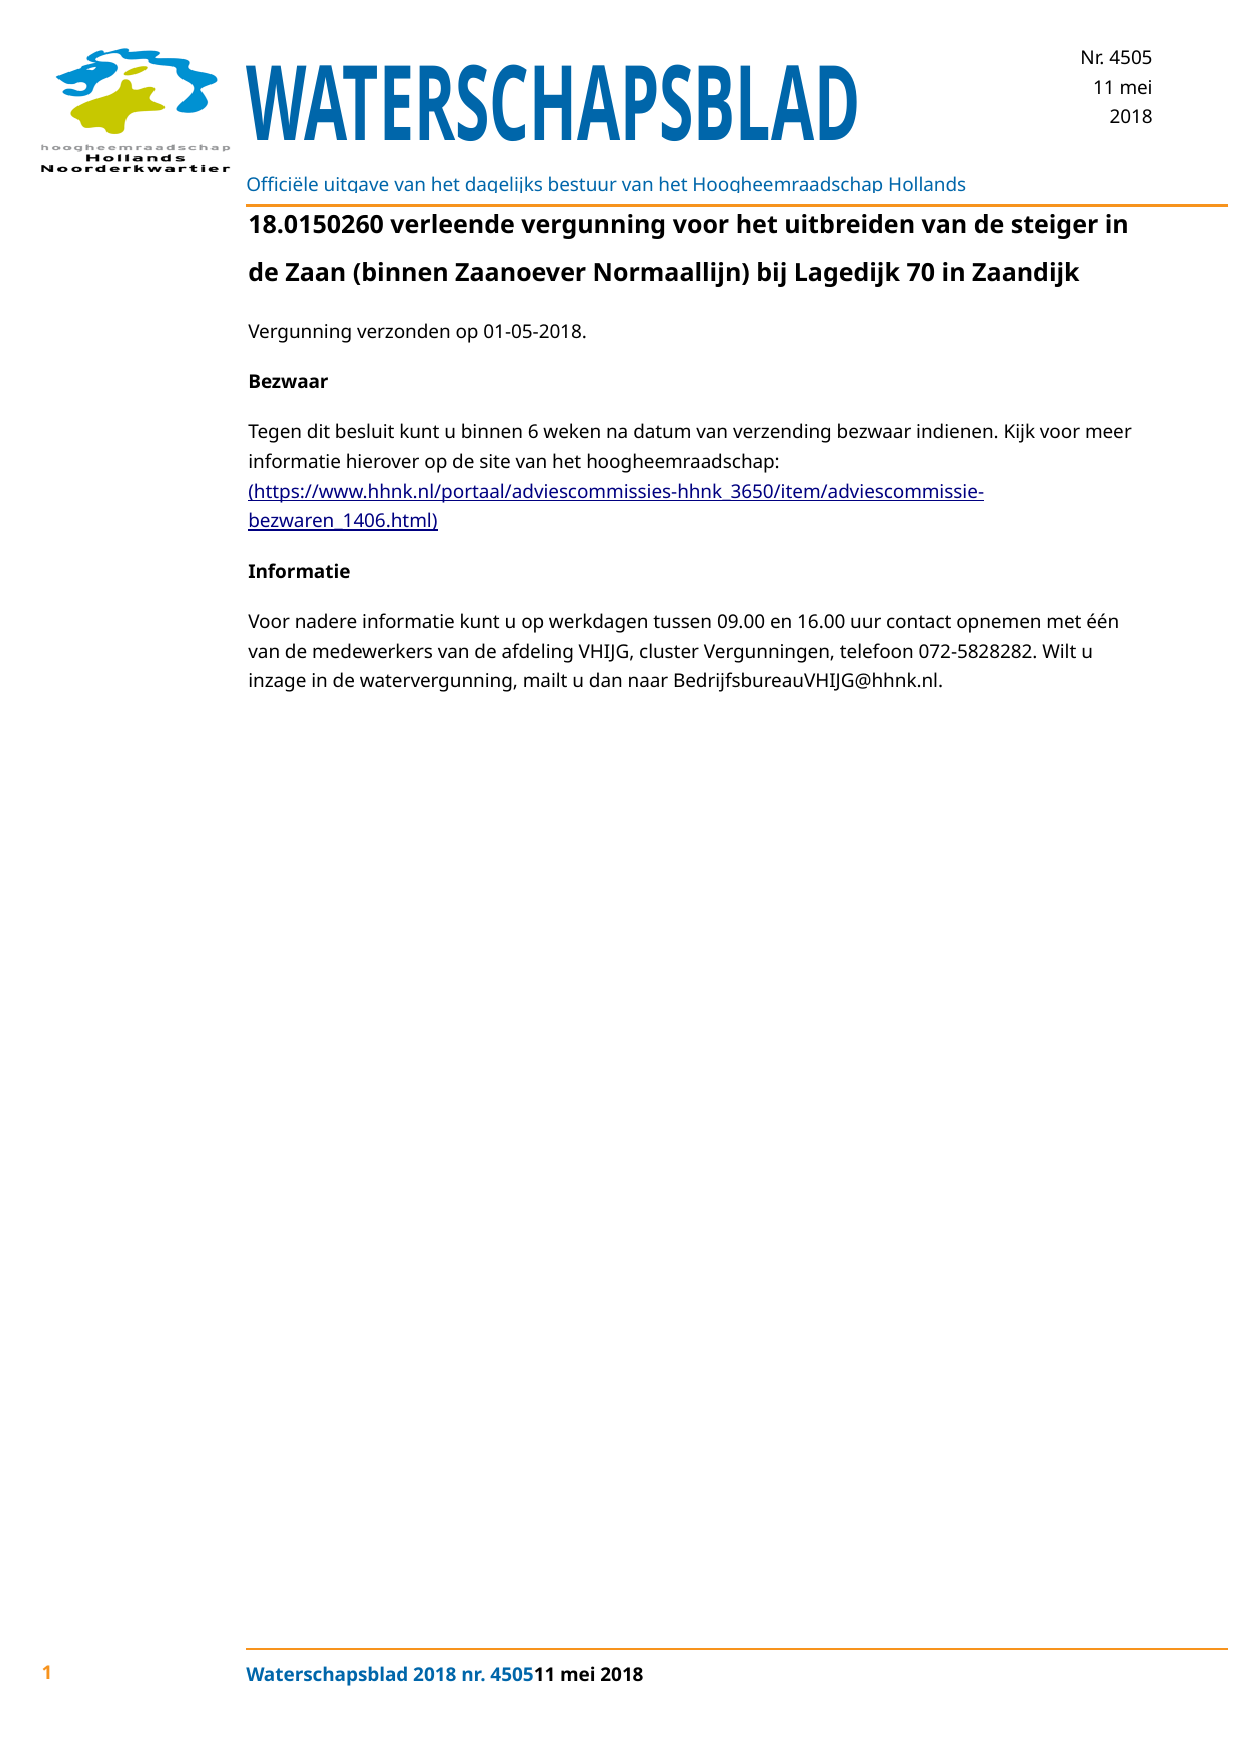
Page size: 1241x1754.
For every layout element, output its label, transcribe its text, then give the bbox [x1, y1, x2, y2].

text Vergunning verzonden op 01-05-2018. [248, 318, 1152, 344]
picture [41, 47, 231, 172]
text Voor nadere informatie kunt u op werkdagen tussen 09.00 en 16.00 uur contact opnemen met één van de medewerkers van de afdeling VHIJG, cluster Vergunningen, telefoon 072-5828282. Wilt u inzage in de watervergunning, mailt u dan naar BedrijfsbureauVHIJG@hhnk.nl. [248, 608, 1152, 693]
text Tegen dit besluit kunt u binnen 6 weken na datum van verzending bezwaar indienen. Kijk voor meer informatie hierover op de site van het hoogheemraadschap: (https://www.hhnk.nl/portaal/adviescommissies-hhnk_3650/item/adviescommissie-bezwaren_1406.html) [248, 419, 1152, 533]
text Informatie [248, 558, 1152, 584]
text Bezwaar [248, 368, 1152, 394]
text 18.0150260 verleende vergunning voor het uitbreiden van de steiger in de Zaan (binnen Zaanoever Normaallijn) bij Lagedijk 70 in Zaandijk [248, 207, 1152, 288]
